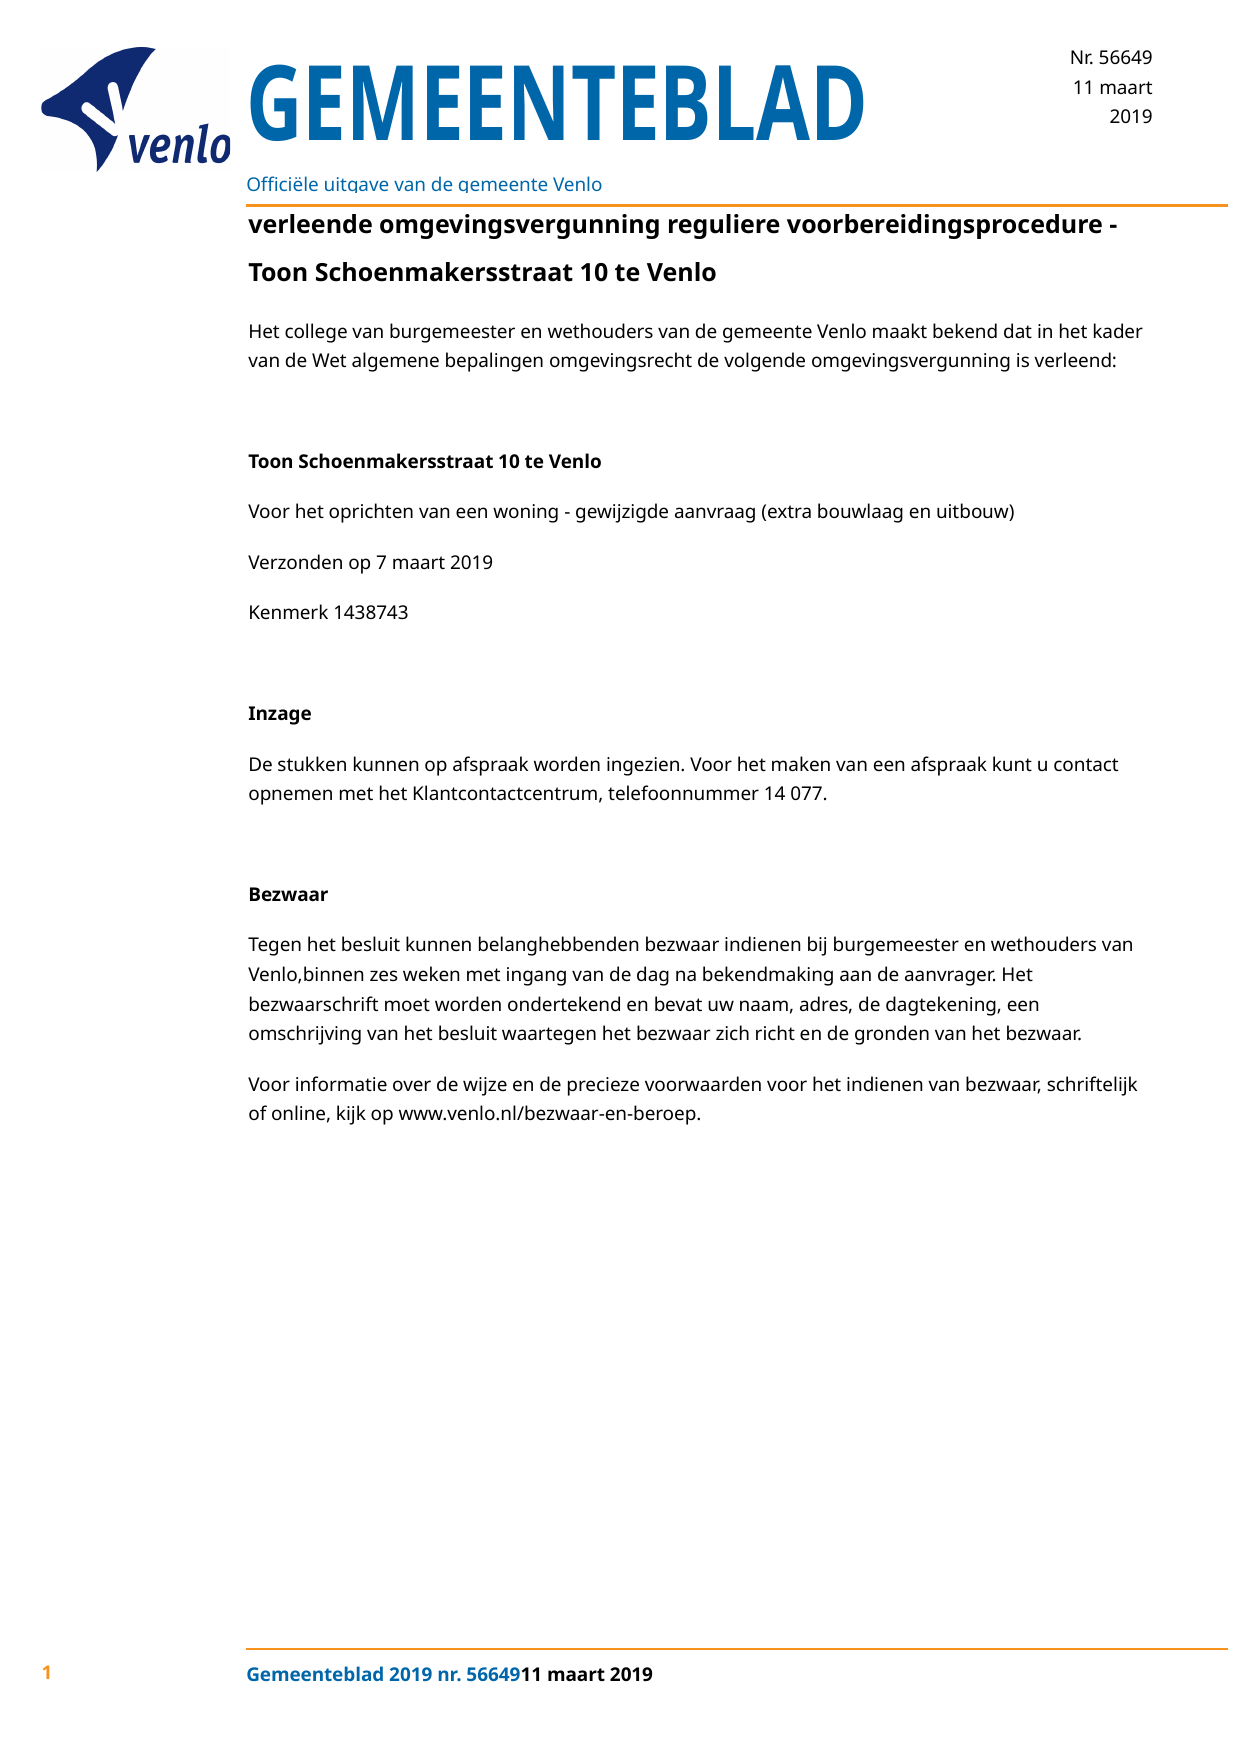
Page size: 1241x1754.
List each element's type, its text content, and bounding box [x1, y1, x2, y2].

text De stukken kunnen op afspraak worden ingezien. Voor het maken van een afspraak kunt u contact opnemen met het Klantcontactcentrum, telefoonnummer 14 077. [248, 751, 1152, 806]
text Tegen het besluit kunnen belanghebbenden bezwaar indienen bij burgemeester en wethouders van Venlo,binnen zes weken met ingang van de dag na bekendmaking aan de aanvrager. Het bezwaarschrift moet worden ondertekend en bevat uw naam, adres, de dagtekening, een omschrijving van het besluit waartegen het bezwaar zich richt en de gronden van het bezwaar. [248, 932, 1152, 1046]
text Verzonden op 7 maart 2019 [248, 549, 1152, 575]
text Voor informatie over de wijze en de precieze voorwaarden voor het indienen van bezwaar, schriftelijk of online, kijk op www.venlo.nl/bezwaar-en-beroep. [248, 1071, 1152, 1126]
text Bezwaar [248, 881, 1152, 907]
text Inzage [248, 700, 1152, 726]
text Voor het oprichten van een woning - gewijzigde aanvraag (extra bouwlaag en uitbouw) [248, 499, 1152, 524]
text Kenmerk 1438743 [248, 599, 1152, 625]
text Het college van burgemeester en wethouders van de gemeente Venlo maakt bekend dat in het kader van de Wet algemene bepalingen omgevingsrecht de volgende omgevingsvergunning is verleend: [248, 318, 1152, 373]
picture [41, 47, 231, 172]
text Toon Schoenmakersstraat 10 te Venlo [248, 448, 1152, 474]
text verleende omgevingsvergunning reguliere voorbereidingsprocedure - Toon Schoenmakersstraat 10 te Venlo [248, 207, 1152, 288]
